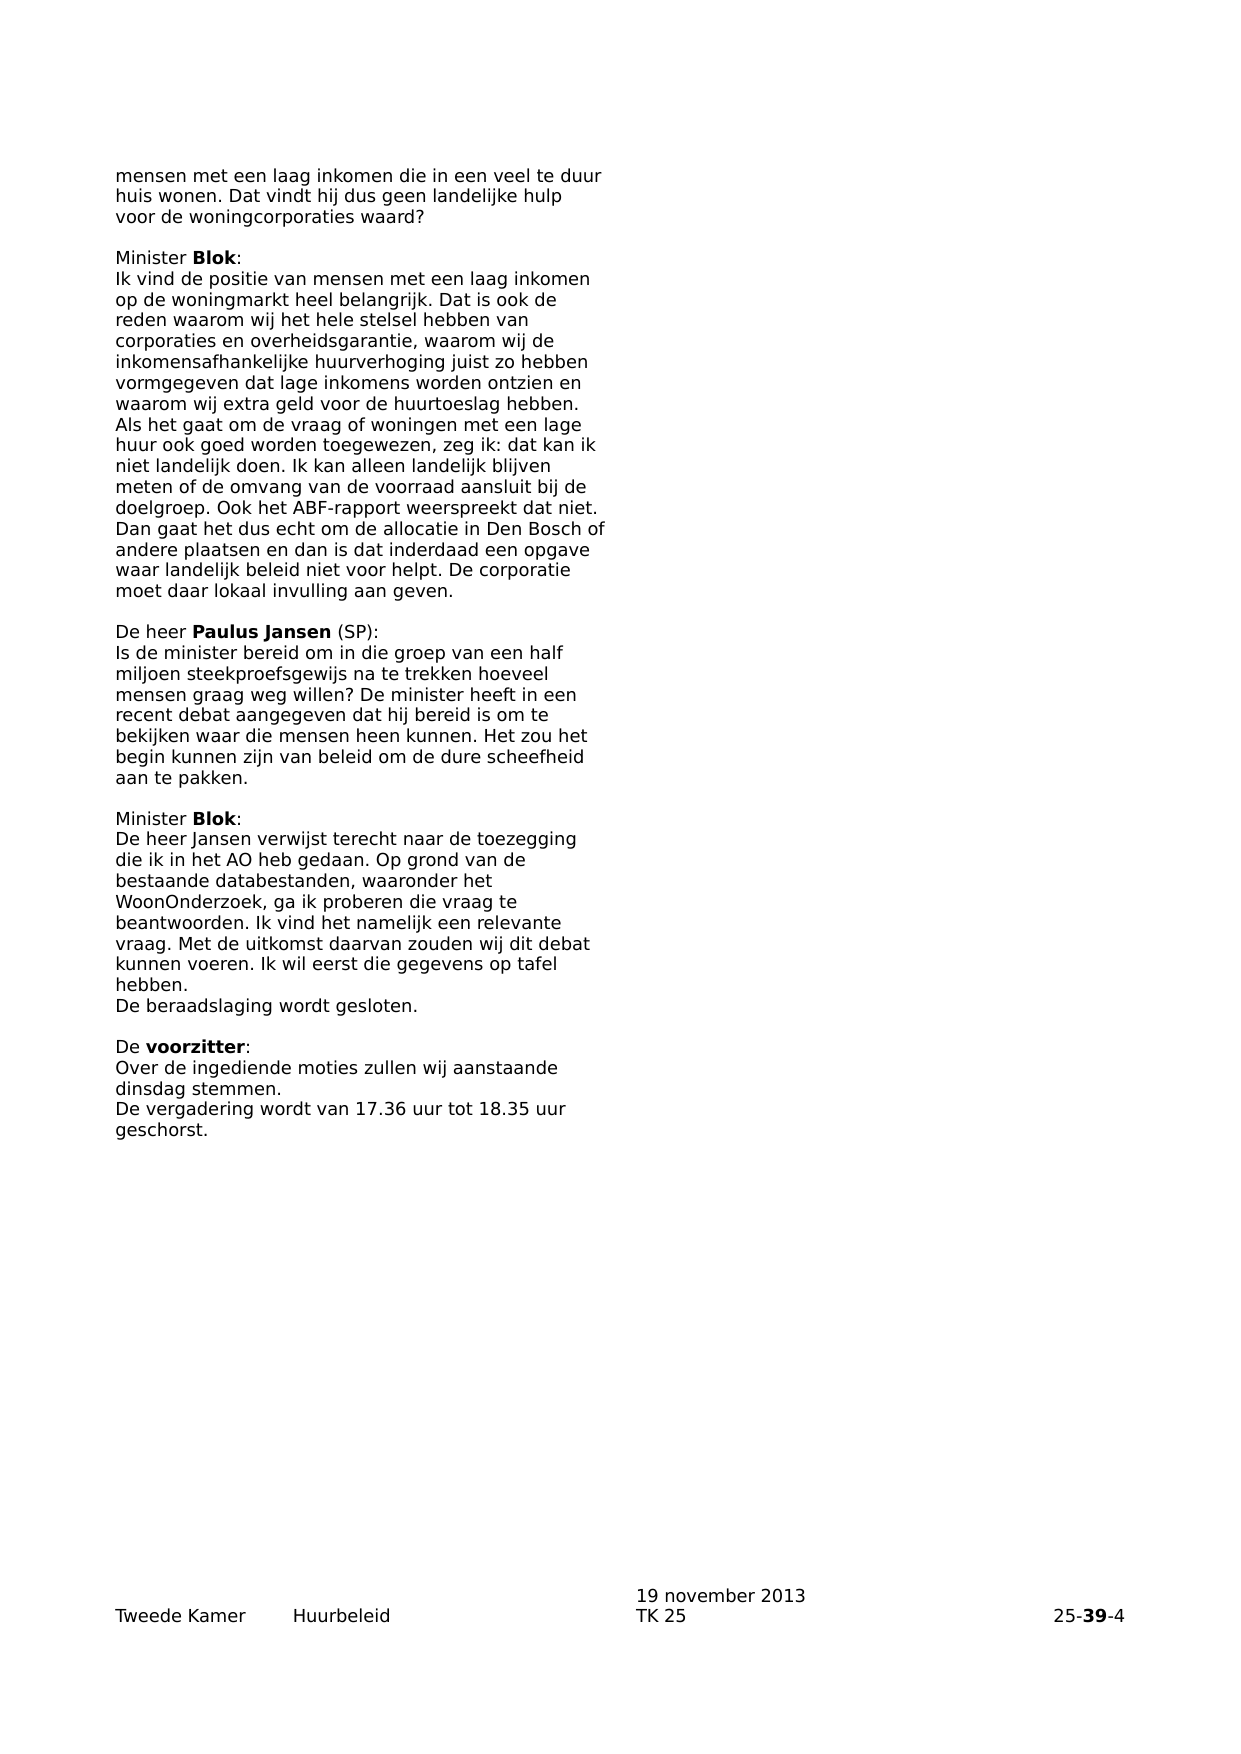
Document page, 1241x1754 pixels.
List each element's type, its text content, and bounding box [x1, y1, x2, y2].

text De heer Jansen verwijst terecht naar de toezegging die ik in het AO heb gedaan. Op grond van de bestaande databestanden, waaronder het WoonOnderzoek, ga ik proberen die vraag te beantwoorden. Ik vind het namelijk een relevante vraag. Met de uitkomst daarvan zouden wij dit debat kunnen voeren. Ik wil eerst die gegevens op tafel hebben. [115, 829, 605, 996]
text mensen met een laag inkomen die in een veel te duur huis wonen. Dat vindt hij dus geen landelijke hulp voor de woningcorporaties waard? [115, 165, 605, 228]
text De beraadslaging wordt gesloten. [115, 996, 605, 1017]
text De vergadering wordt van 17.36 uur tot 18.35 uur geschorst. [115, 1099, 605, 1141]
text Ik vind de positie van mensen met een laag inkomen op de woningmarkt heel belangrijk. Dat is ook de reden waarom wij het hele stelsel hebben van corporaties en overheidsgarantie, waarom wij de inkomensafhankelijke huurverhoging juist zo hebben vormgegeven dat lage inkomens worden ontzien en waarom wij extra geld voor de huurtoeslag hebben. Als het gaat om de vraag of woningen met een lage huur ook goed worden toegewezen, zeg ik: dat kan ik niet landelijk doen. Ik kan alleen landelijk blijven meten of de omvang van de voorraad aansluit bij de doelgroep. Ook het ABF-rapport weerspreekt dat niet. Dan gaat het dus echt om de allocatie in Den Bosch of andere plaatsen en dan is dat inderdaad een opgave waar landelijk beleid niet voor helpt. De corporatie moet daar lokaal invulling aan geven. [115, 268, 605, 602]
text De voorzitter: [115, 1037, 605, 1057]
text Is de minister bereid om in die groep van een half miljoen steekproefsgewijs na te trekken hoeveel mensen graag weg willen? De minister heeft in een recent debat aangegeven dat hij bereid is om te bekijken waar die mensen heen kunnen. Het zou het begin kunnen zijn van beleid om de dure scheefheid aan te pakken. [115, 643, 605, 788]
text De heer Paulus Jansen (SP): [115, 622, 605, 643]
text Over de ingediende moties zullen wij aanstaande dinsdag stemmen. [115, 1057, 605, 1099]
text Minister Blok: [115, 248, 605, 268]
text Minister Blok: [115, 808, 605, 829]
